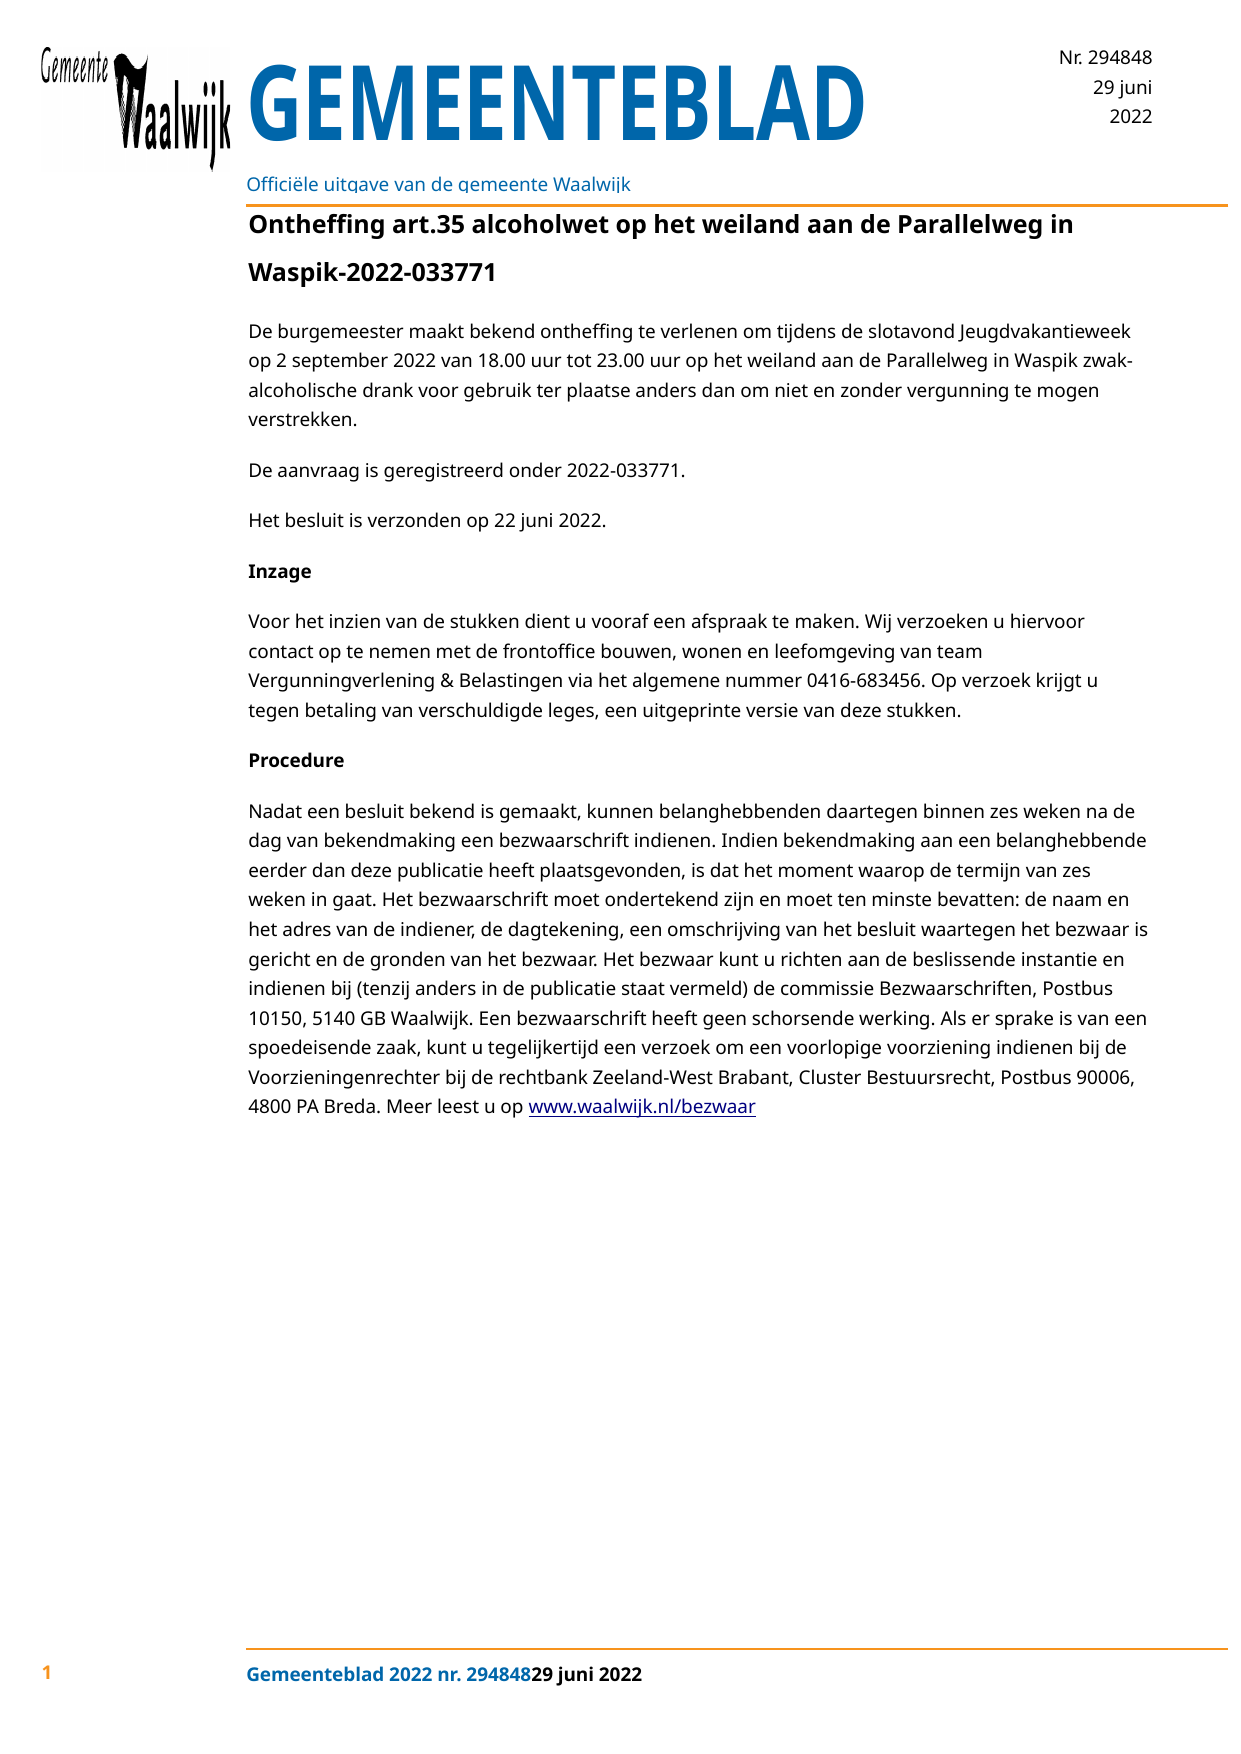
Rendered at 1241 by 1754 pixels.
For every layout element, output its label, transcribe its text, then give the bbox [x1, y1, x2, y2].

text Procedure [248, 747, 1152, 773]
text Het besluit is verzonden op 22 juni 2022. [248, 507, 1152, 533]
text De burgemeester maakt bekend ontheffing te verlenen om tijdens de slotavond Jeugdvakantieweek op 2 september 2022 van 18.00 uur tot 23.00 uur op het weiland aan de Parallelweg in Waspik zwak-alcoholische drank voor gebruik ter plaatse anders dan om niet en zonder vergunning te mogen verstrekken. [248, 318, 1152, 432]
text Ontheffing art.35 alcoholwet op het weiland aan de Parallelweg in Waspik-2022-033771 [248, 207, 1152, 288]
text De aanvraag is geregistreerd onder 2022-033771. [248, 457, 1152, 483]
text Voor het inzien van de stukken dient u vooraf een afspraak te maken. Wij verzoeken u hiervoor contact op te nemen met de frontoffice bouwen, wonen en leefomgeving van team Vergunningverlening & Belastingen via het algemene nummer 0416-683456. Op verzoek krijgt u tegen betaling van verschuldigde leges, een uitgeprinte versie van deze stukken. [248, 608, 1152, 723]
picture [41, 47, 231, 172]
text Inzage [248, 558, 1152, 584]
text Nadat een besluit bekend is gemaakt, kunnen belanghebbenden daartegen binnen zes weken na de dag van bekendmaking een bezwaarschrift indienen. Indien bekendmaking aan een belanghebbende eerder dan deze publicatie heeft plaatsgevonden, is dat het moment waarop de termijn van zes weken in gaat. Het bezwaarschrift moet ondertekend zijn en moet ten minste bevatten: de naam en het adres van de indiener, de dagtekening, een omschrijving van het besluit waartegen het bezwaar is gericht en de gronden van het bezwaar. Het bezwaar kunt u richten aan de beslissende instantie en indienen bij (tenzij anders in de publicatie staat vermeld) de commissie Bezwaarschriften, Postbus 10150, 5140 GB Waalwijk. Een bezwaarschrift heeft geen schorsende werking. Als er sprake is van een spoedeisende zaak, kunt u tegelijkertijd een verzoek om een voorlopige voorziening indienen bij de Voorzieningenrechter bij de rechtbank Zeeland-West Brabant, Cluster Bestuursrecht, Postbus 90006, 4800 PA Breda. Meer leest u op www.waalwijk.nl/bezwaar [248, 798, 1152, 1119]
